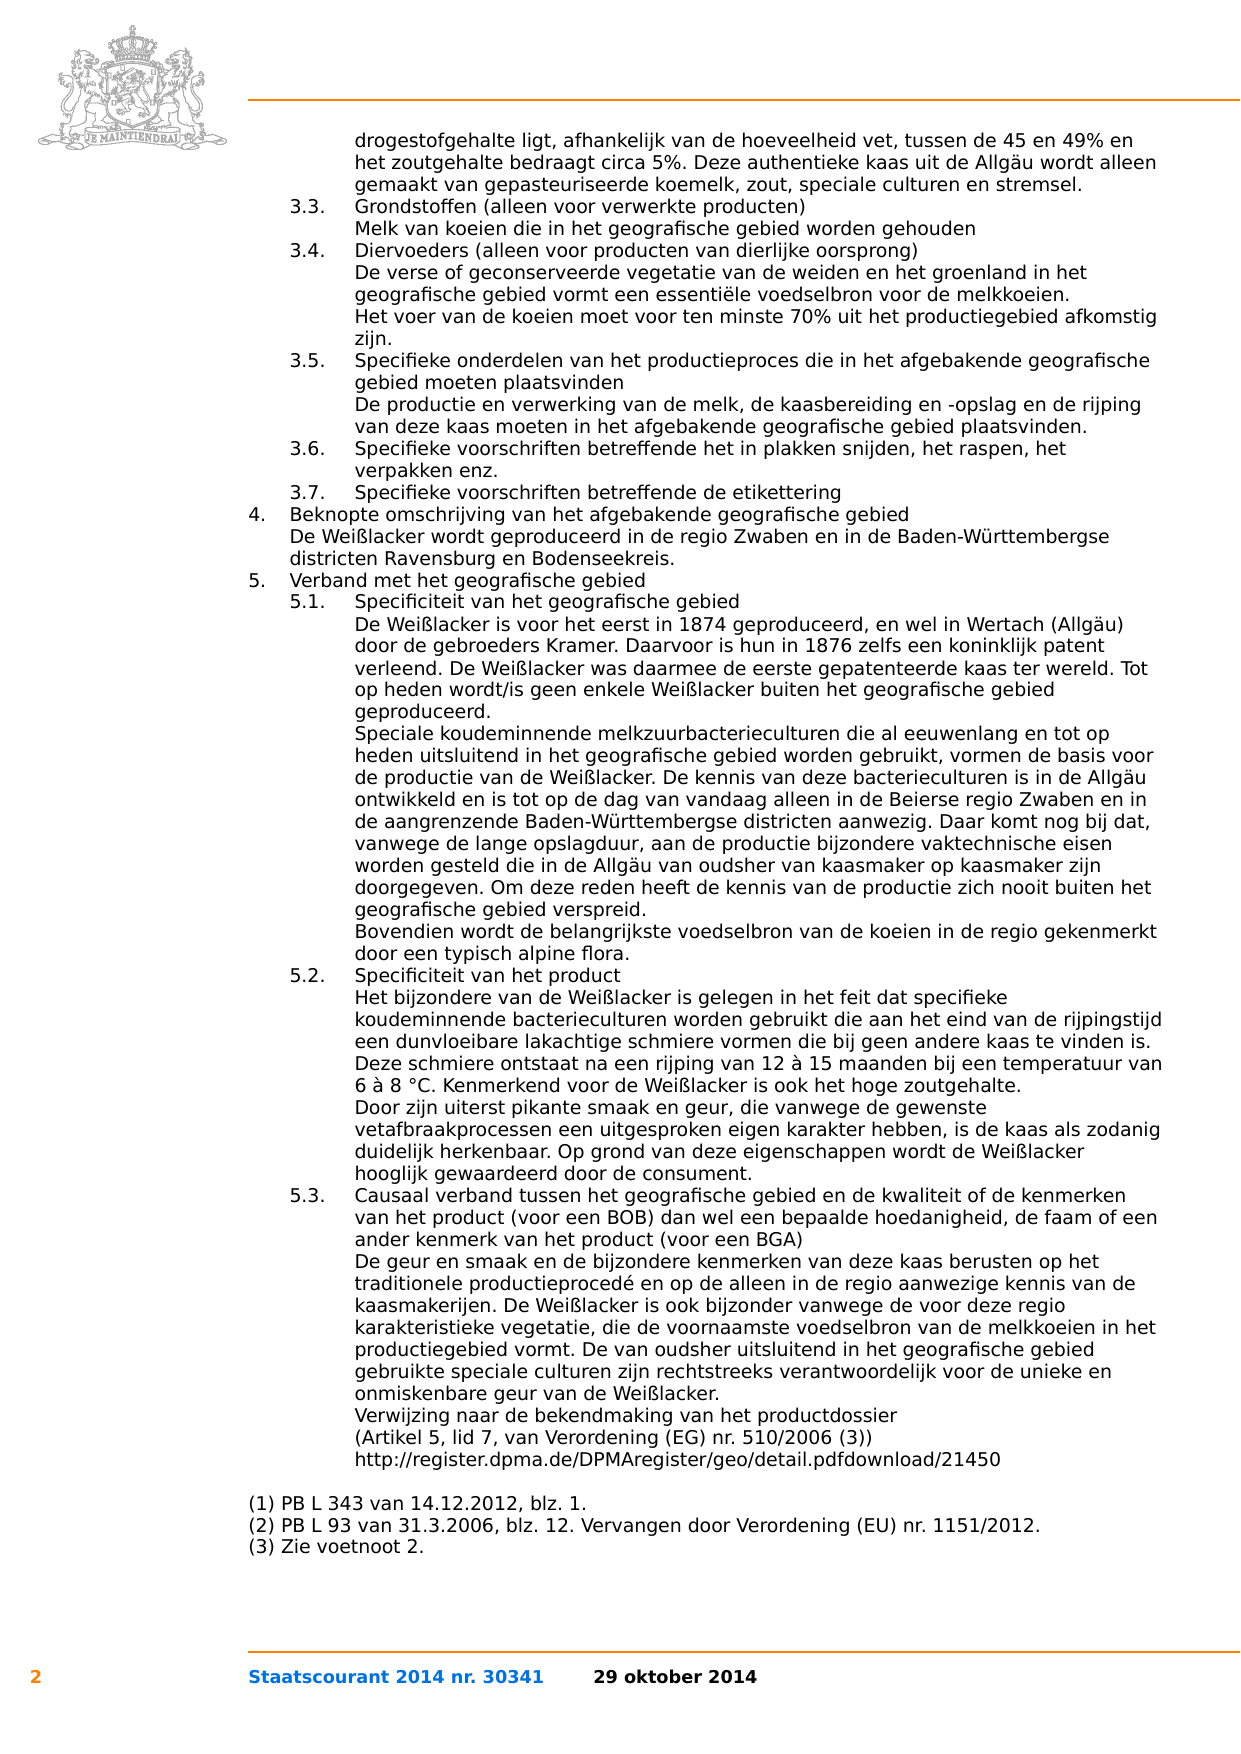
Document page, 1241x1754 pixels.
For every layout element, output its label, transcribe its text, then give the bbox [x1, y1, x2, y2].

text Door zijn uiterst pikante smaak en geur, die vanwege de gewenste vetafbraakprocessen een uitgesproken eigen karakter hebben, is de kaas als zodanig duidelijk herkenbaar. Op grond van deze eigenschappen wordt de Weißlacker hooglijk gewaardeerd door de consument. [354, 1097, 1163, 1185]
text De Weißlacker is voor het eerst in 1874 geproduceerd, en wel in Wertach (Allgäu) door de gebroeders Kramer. Daarvoor is hun in 1876 zelfs een koninklijk patent verleend. De Weißlacker was daarmee de eerste gepatenteerde kaas ter wereld. Tot op heden wordt/is geen enkele Weißlacker buiten het geografische gebied geproduceerd. [354, 613, 1163, 723]
text drogestofgehalte ligt, afhankelijk van de hoeveelheid vet, tussen de 45 en 49% en het zoutgehalte bedraagt circa 5%. Deze authentieke kaas uit de Allgäu wordt alleen gemaakt van gepasteuriseerde koemelk, zout, speciale culturen en stremsel. [289, 130, 1163, 196]
text 5. Verband met het geografische gebied [248, 569, 1163, 591]
text Het bijzondere van de Weißlacker is gelegen in het feit dat specifieke koudeminnende bacterieculturen worden gebruikt die aan het eind van de rijpingstijd een dunvloeibare lakachtige schmiere vormen die bij geen andere kaas te vinden is. Deze schmiere ontstaat na een rijping van 12 à 15 maanden bij een temperatuur van 6 à 8 °C. Kenmerkend voor de Weißlacker is ook het hoge zoutgehalte. [354, 987, 1163, 1097]
text 3.3. Grondstoffen (alleen voor verwerkte producten) [289, 196, 1163, 218]
text (1) PB L 343 van 14.12.2012, blz. 1. [248, 1492, 1163, 1514]
text De Weißlacker wordt geproduceerd in de regio Zwaben en in de Baden-Württembergse districten Ravensburg en Bodenseekreis. [289, 526, 1163, 569]
text 5.1. Specificiteit van het geografische gebied [289, 591, 1163, 613]
text 5.2. Specificiteit van het product [289, 965, 1163, 987]
text 5.3. Causaal verband tussen het geografische gebied en de kwaliteit of de kenmerken van het product (voor een BOB) dan wel een bepaalde hoedanigheid, de faam of een ander kenmerk van het product (voor een BGA) [289, 1185, 1163, 1251]
text De verse of geconserveerde vegetatie van de weiden en het groenland in het geografische gebied vormt een essentiële voedselbron voor de melkkoeien. [354, 262, 1163, 306]
text Speciale koudeminnende melkzuurbacterieculturen die al eeuwenlang en tot op heden uitsluitend in het geografische gebied worden gebruikt, vormen de basis voor de productie van de Weißlacker. De kennis van deze bacterieculturen is in de Allgäu ontwikkeld en is tot op de dag van vandaag alleen in de Beierse regio Zwaben en in de aangrenzende Baden-Württembergse districten aanwezig. Daar komt nog bij dat, vanwege de lange opslagduur, aan de productie bijzondere vaktechnische eisen worden gesteld die in de Allgäu van oudsher van kaasmaker op kaasmaker zijn doorgegeven. Om deze reden heeft de kennis van de productie zich nooit buiten het geografische gebied verspreid. [354, 723, 1163, 921]
text Melk van koeien die in het geografische gebied worden gehouden [354, 218, 1163, 240]
picture [38, 25, 227, 150]
text 4. Beknopte omschrijving van het afgebakende geografische gebied [248, 503, 1163, 526]
text 3.4. Diervoeders (alleen voor producten van dierlijke oorsprong) [289, 240, 1163, 262]
text 3.7. Specifieke voorschriften betreffende de etikettering [289, 482, 1163, 503]
text (Artikel 5, lid 7, van Verordening (EG) nr. 510/2006 (3)) [354, 1427, 1163, 1449]
text 3.5. Specifieke onderdelen van het productieproces die in het afgebakende geografische gebied moeten plaatsvinden [289, 350, 1163, 394]
text http://register.dpma.de/DPMAregister/geo/detail.pdfdownload/21450 [354, 1449, 1163, 1471]
text (2) PB L 93 van 31.3.2006, blz. 12. Vervangen door Verordening (EU) nr. 1151/2012. [248, 1514, 1163, 1536]
text De geur en smaak en de bijzondere kenmerken van deze kaas berusten op het traditionele productieprocedé en op de alleen in de regio aanwezige kennis van de kaasmakerijen. De Weißlacker is ook bijzonder vanwege de voor deze regio karakteristieke vegetatie, die de voornaamste voedselbron van de melkkoeien in het productiegebied vormt. De van oudsher uitsluitend in het geografische gebied gebruikte speciale culturen zijn rechtstreeks verantwoordelijk voor de unieke en onmiskenbare geur van de Weißlacker. [354, 1251, 1163, 1405]
text 3.6. Specifieke voorschriften betreffende het in plakken snijden, het raspen, het verpakken enz. [289, 438, 1163, 482]
text Het voer van de koeien moet voor ten minste 70% uit het productiegebied afkomstig zijn. [354, 306, 1163, 350]
text Verwijzing naar de bekendmaking van het productdossier [354, 1405, 1163, 1427]
text (3) Zie voetnoot 2. [248, 1536, 1163, 1558]
text De productie en verwerking van de melk, de kaasbereiding en -opslag en de rijping van deze kaas moeten in het afgebakende geografische gebied plaatsvinden. [354, 394, 1163, 438]
text Bovendien wordt de belangrijkste voedselbron van de koeien in de regio gekenmerkt door een typisch alpine flora. [354, 921, 1163, 965]
